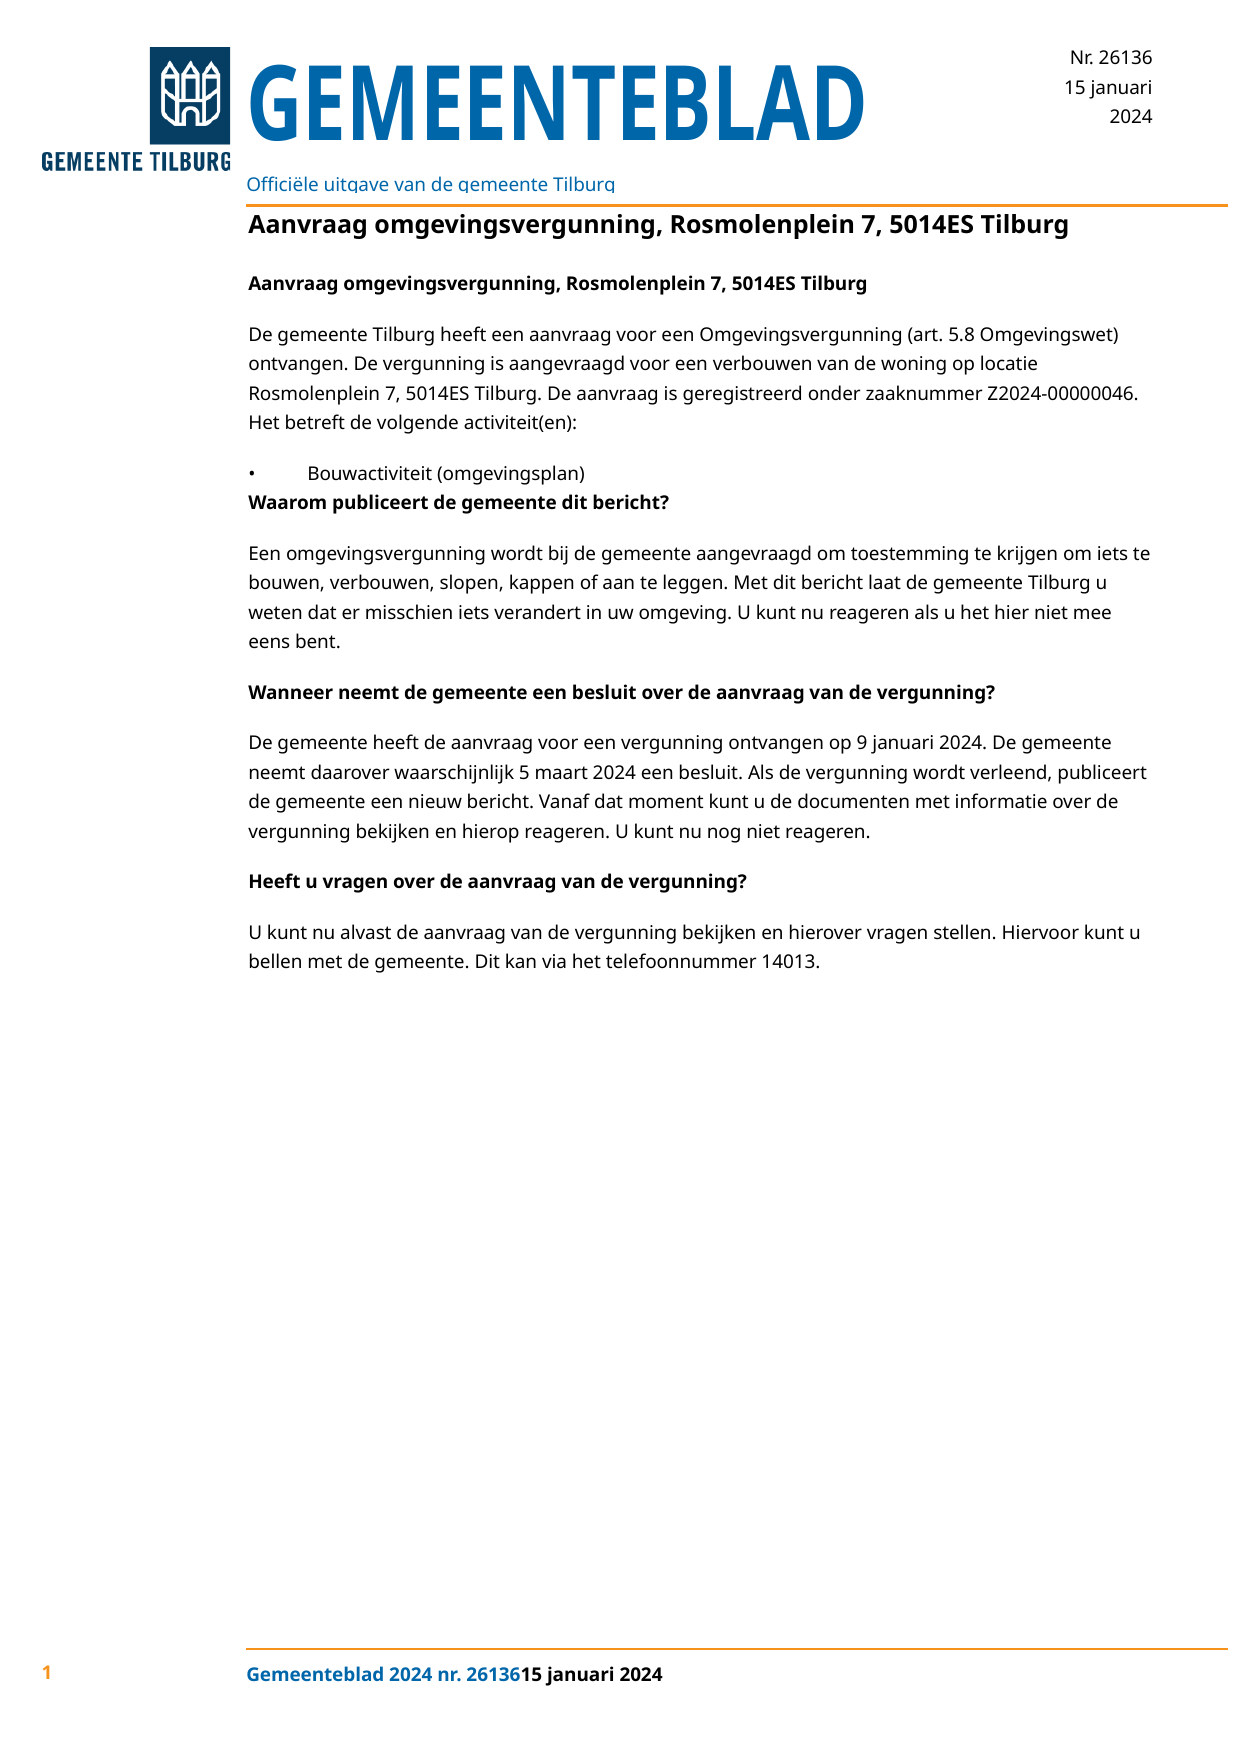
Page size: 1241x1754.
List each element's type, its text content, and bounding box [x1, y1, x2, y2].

list Bouwactiviteit (omgevingsplan) [248, 460, 1152, 486]
text U kunt nu alvast de aanvraag van de vergunning bekijken en hierover vragen stellen. Hiervoor kunt u bellen met de gemeente. Dit kan via het telefoonnummer 14013. [248, 919, 1152, 974]
text Aanvraag omgevingsvergunning, Rosmolenplein 7, 5014ES Tilburg [248, 270, 1152, 296]
text Wanneer neemt de gemeente een besluit over de aanvraag van de vergunning? [248, 679, 1152, 705]
text Aanvraag omgevingsvergunning, Rosmolenplein 7, 5014ES Tilburg [248, 207, 1152, 241]
picture [41, 47, 231, 172]
text Een omgevingsvergunning wordt bij de gemeente aangevraagd om toestemming te krijgen om iets te bouwen, verbouwen, slopen, kappen of aan te leggen. Met dit bericht laat de gemeente Tilburg u weten dat er misschien iets verandert in uw omgeving. U kunt nu reageren als u het hier niet mee eens bent. [248, 540, 1152, 654]
text Heeft u vragen over de aanvraag van de vergunning? [248, 869, 1152, 894]
text De gemeente Tilburg heeft een aanvraag voor een Omgevingsvergunning (art. 5.8 Omgevingswet) ontvangen. De vergunning is aangevraagd voor een verbouwen van de woning op locatie Rosmolenplein 7, 5014ES Tilburg. De aanvraag is geregistreerd onder zaaknummer Z2024-00000046. Het betreft de volgende activiteit(en): [248, 321, 1152, 435]
text De gemeente heeft de aanvraag voor een vergunning ontvangen op 9 januari 2024. De gemeente neemt daarover waarschijnlijk 5 maart 2024 een besluit. Als de vergunning wordt verleend, publiceert de gemeente een nieuw bericht. Vanaf dat moment kunt u de documenten met informatie over de vergunning bekijken en hierop reageren. U kunt nu nog niet reageren. [248, 729, 1152, 844]
text Waarom publiceert de gemeente dit bericht? [248, 489, 1152, 515]
